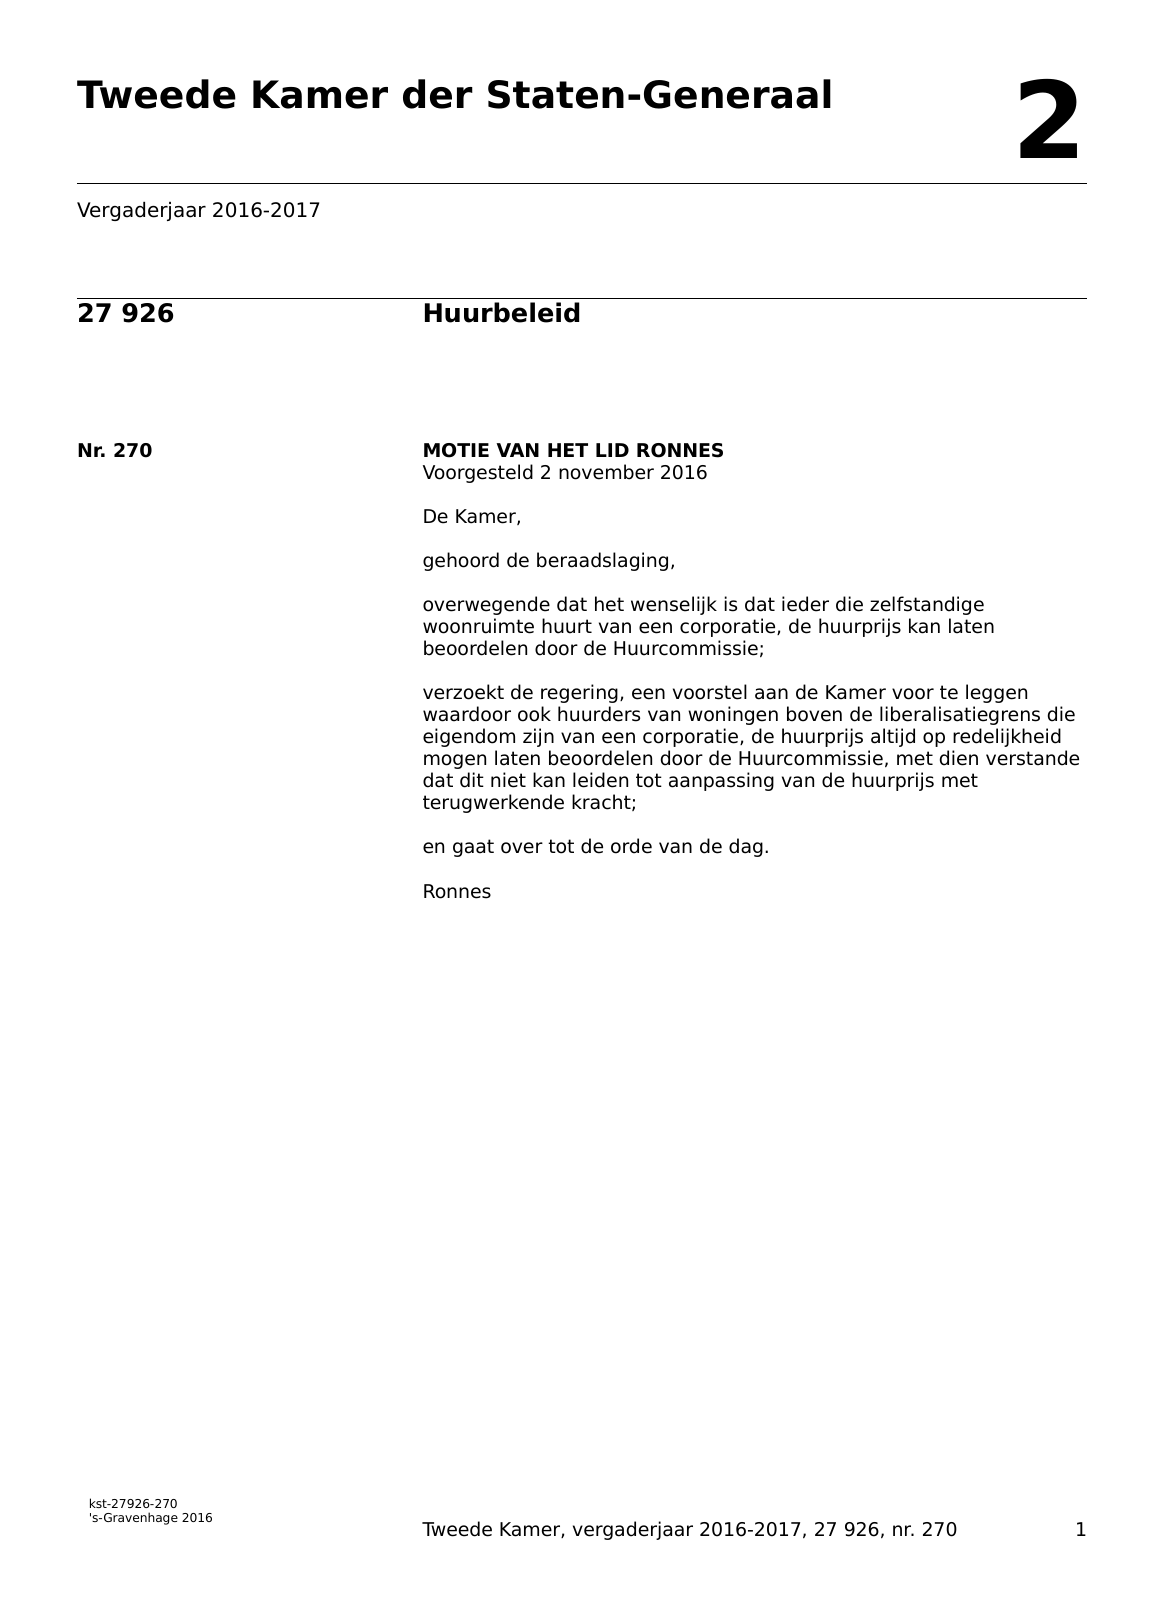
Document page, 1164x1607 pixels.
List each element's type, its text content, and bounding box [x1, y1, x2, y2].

subtitle 27 926 Huurbeleid [77, 299, 1087, 329]
table_header 2 [886, 59, 1087, 183]
text Ronnes [422, 881, 1087, 902]
text verzoekt de regering, een voorstel aan de Kamer voor te leggen waardoor ook huurders van woningen boven de liberalisatiegrens die eigendom zijn van een corporatie, de huurprijs altijd op redelijkheid mogen laten beoordelen door de Huurcommissie, met dien verstande dat dit niet kan leiden tot aanpassing van de huurprijs met terugwerkende kracht; [422, 682, 1087, 814]
text overwegende dat het wenselijk is dat ieder die zelfstandige woonruimte huurt van een corporatie, de huurprijs kan laten beoordelen door de Huurcommissie; [422, 594, 1087, 660]
table_cell Vergaderjaar 2016-2017 [77, 184, 1087, 298]
text gehoord de beraadslaging, [422, 550, 1087, 572]
text De Kamer, [422, 506, 1087, 528]
subtitle Nr. 270 MOTIE VAN HET LID RONNES [77, 440, 1087, 462]
text Voorgesteld 2 november 2016 [422, 462, 1087, 484]
table_header Tweede Kamer der Staten-Generaal [77, 59, 886, 183]
text kst-27926-270 [88, 1497, 323, 1511]
text en gaat over tot de orde van de dag. [422, 836, 1087, 858]
text 's-Gravenhage 2016 [88, 1511, 323, 1525]
